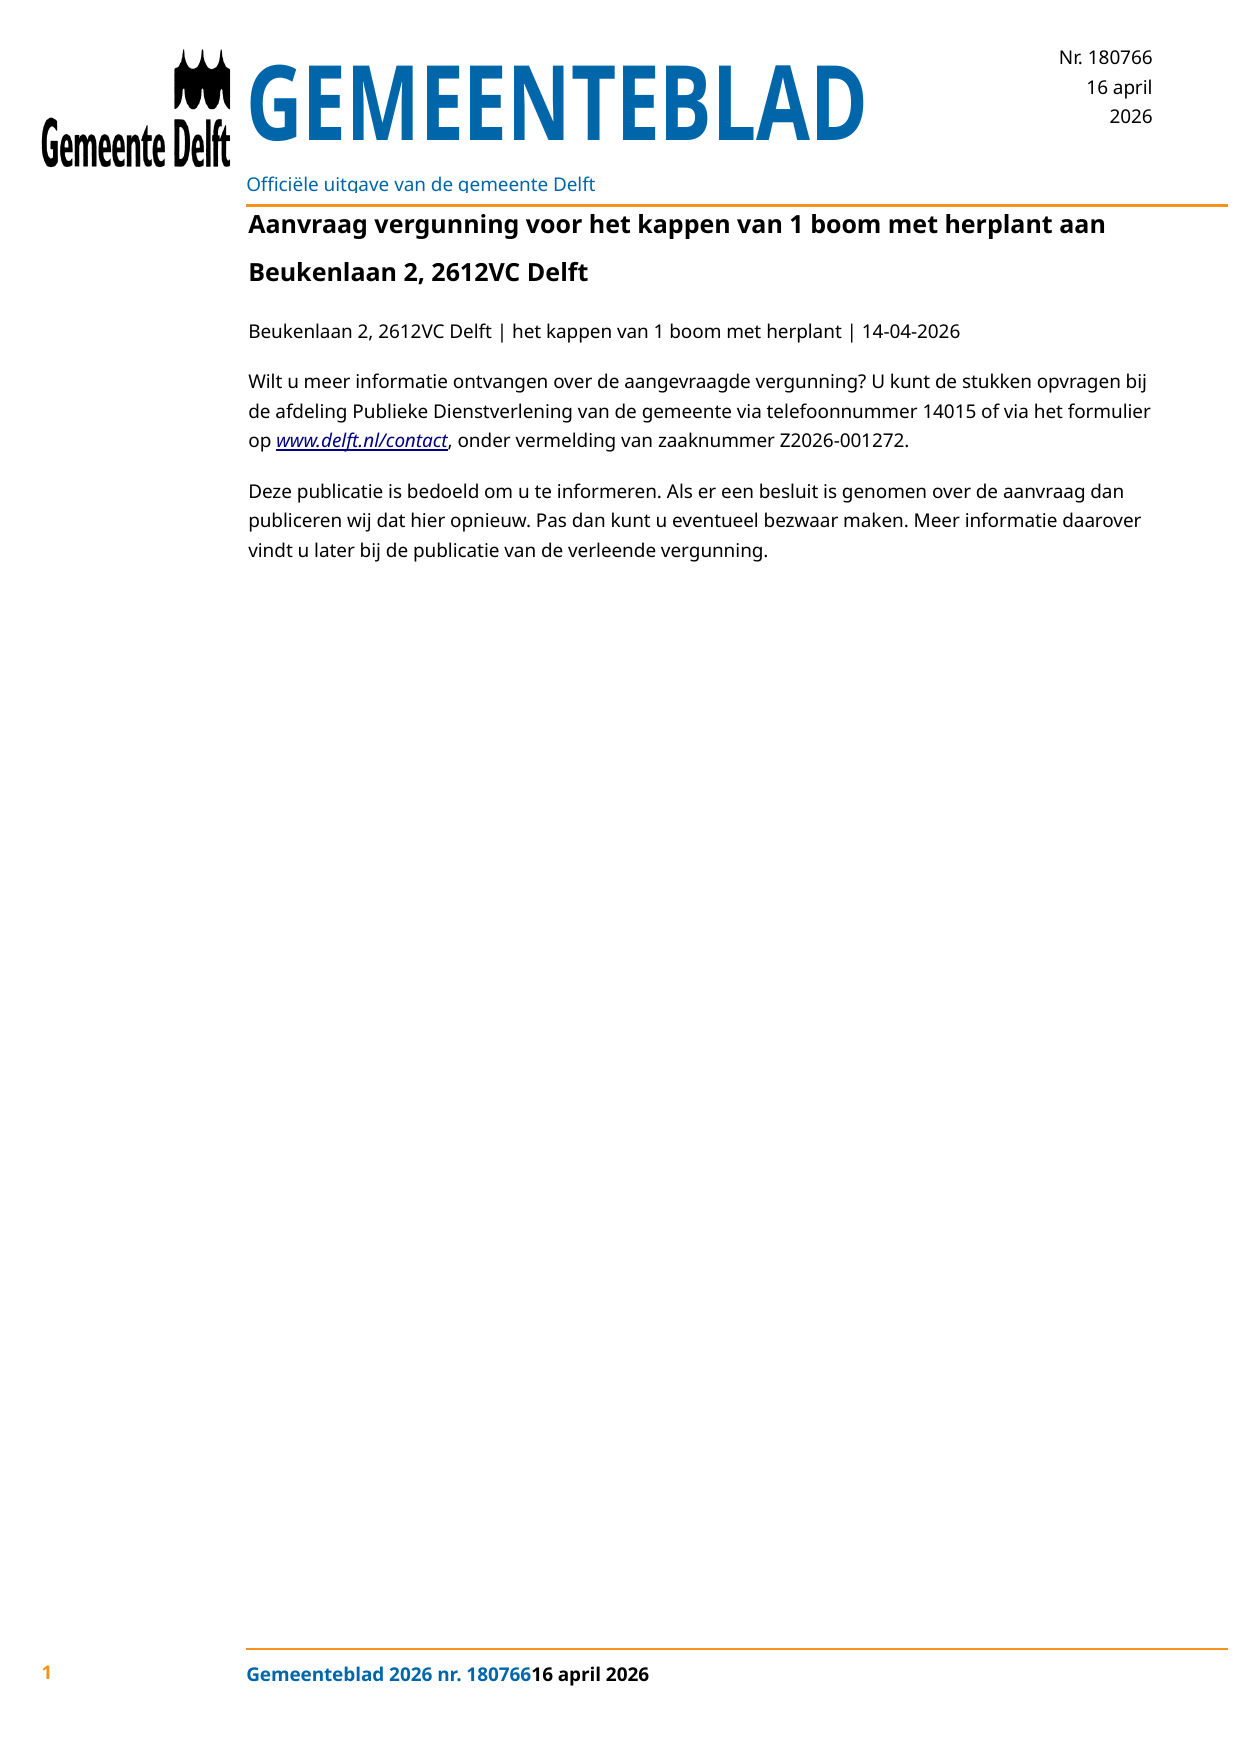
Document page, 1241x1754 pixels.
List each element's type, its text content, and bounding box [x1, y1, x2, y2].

text Deze publicatie is bedoeld om u te informeren. Als er een besluit is genomen over de aanvraag dan publiceren wij dat hier opnieuw. Pas dan kunt u eventueel bezwaar maken. Meer informatie daarover vindt u later bij de publicatie van de verleende vergunning. [248, 478, 1152, 563]
text Wilt u meer informatie ontvangen over de aangevraagde vergunning? U kunt de stukken opvragen bij de afdeling Publieke Dienstverlening van de gemeente via telefoonnummer 14015 of via het formulier op www.delft.nl/contact, onder vermelding van zaaknummer Z2026-001272. [248, 368, 1152, 453]
text Beukenlaan 2, 2612VC Delft | het kappen van 1 boom met herplant | 14-04-2026 [248, 318, 1152, 344]
text Aanvraag vergunning voor het kappen van 1 boom met herplant aan Beukenlaan 2, 2612VC Delft [248, 207, 1152, 288]
picture [41, 47, 231, 172]
